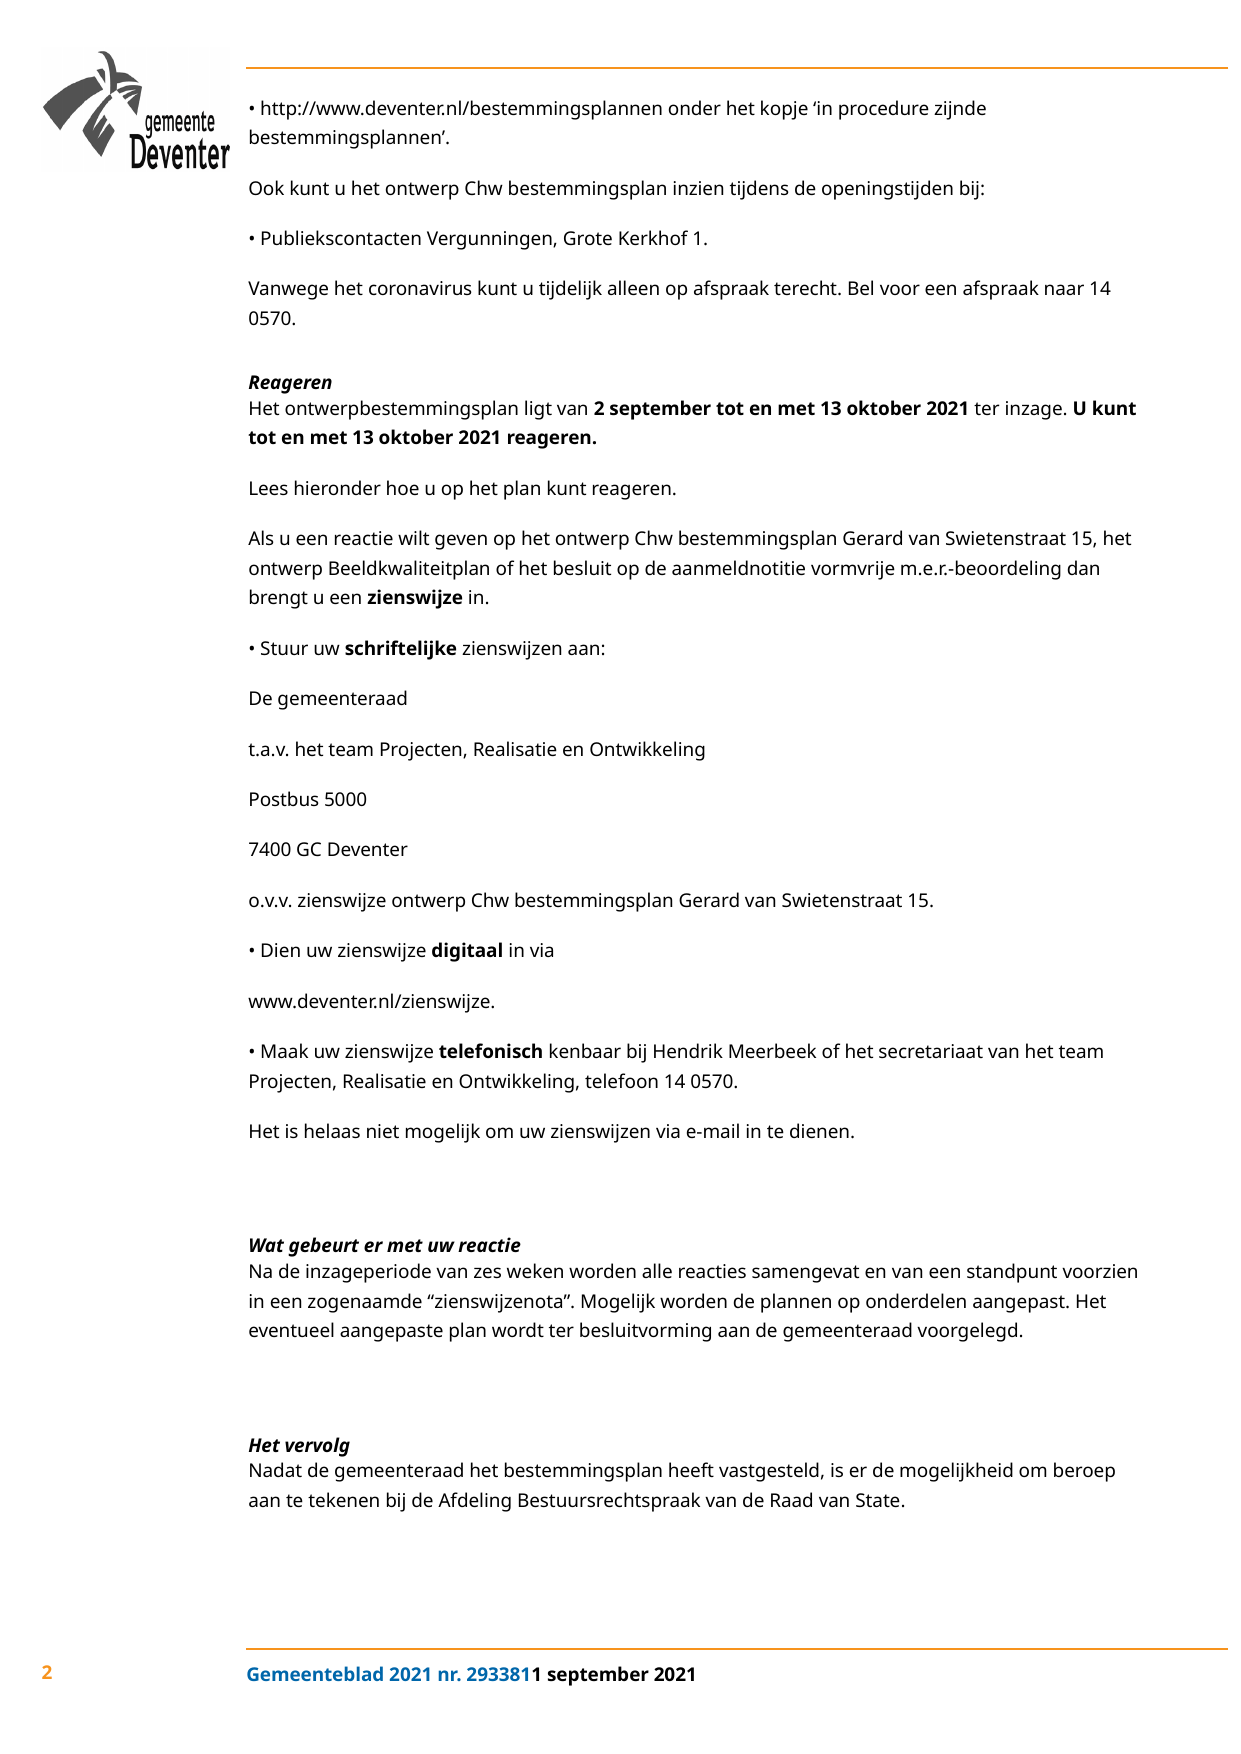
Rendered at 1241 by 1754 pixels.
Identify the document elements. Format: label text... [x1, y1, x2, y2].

text www.deventer.nl/zienswijze. [248, 988, 1152, 1013]
picture [41, 47, 231, 172]
text Na de inzageperiode van zes weken worden alle reacties samengevat en van een standpunt voorzien in een zogenaamde “zienswijzenota”. Mogelijk worden de plannen op onderdelen aangepast. Het eventueel aangepaste plan wordt ter besluitvorming aan de gemeenteraad voorgelegd. [248, 1258, 1152, 1343]
text De gemeenteraad [248, 685, 1152, 711]
text • Stuur uw schriftelijke zienswijzen aan: [248, 635, 1152, 661]
text Het is helaas niet mogelijk om uw zienswijzen via e-mail in te dienen. [248, 1118, 1152, 1144]
text Het ontwerpbestemmingsplan ligt van 2 september tot en met 13 oktober 2021 ter inzage. U kunt tot en met 13 oktober 2021 reageren. [248, 395, 1152, 450]
text Wat gebeurt er met uw reactie [248, 1233, 1152, 1258]
text Ook kunt u het ontwerp Chw bestemmingsplan inzien tijdens de openingstijden bij: [248, 175, 1152, 201]
text t.a.v. het team Projecten, Realisatie en Ontwikkeling [248, 736, 1152, 761]
text • Maak uw zienswijze telefonisch kenbaar bij Hendrik Meerbeek of het secretariaat van het team Projecten, Realisatie en Ontwikkeling, telefoon 14 0570. [248, 1038, 1152, 1093]
text Lees hieronder hoe u op het plan kunt reageren. [248, 475, 1152, 501]
text Het vervolg [248, 1432, 1152, 1458]
text Postbus 5000 [248, 786, 1152, 812]
text Nadat de gemeenteraad het bestemmingsplan heeft vastgesteld, is er de mogelijkheid om beroep aan te tekenen bij de Afdeling Bestuursrechtspraak van de Raad van State. [248, 1458, 1152, 1513]
text Vanwege het coronavirus kunt u tijdelijk alleen op afspraak terecht. Bel voor een afspraak naar 14 0570. [248, 276, 1152, 331]
text • http://www.deventer.nl/bestemmingsplannen onder het kopje ‘in procedure zijnde bestemmingsplannen’. [248, 95, 1152, 150]
text Als u een reactie wilt geven op het ontwerp Chw bestemmingsplan Gerard van Swietenstraat 15, het ontwerp Beeldkwaliteitplan of het besluit op de aanmeldnotitie vormvrije m.e.r.-beoordeling dan brengt u een zienswijze in. [248, 525, 1152, 610]
text Reageren [248, 369, 1152, 395]
text o.v.v. zienswijze ontwerp Chw bestemmingsplan Gerard van Swietenstraat 15. [248, 887, 1152, 913]
text • Publiekscontacten Vergunningen, Grote Kerkhof 1. [248, 225, 1152, 251]
text 7400 GC Deventer [248, 837, 1152, 862]
text • Dien uw zienswijze digitaal in via [248, 937, 1152, 963]
